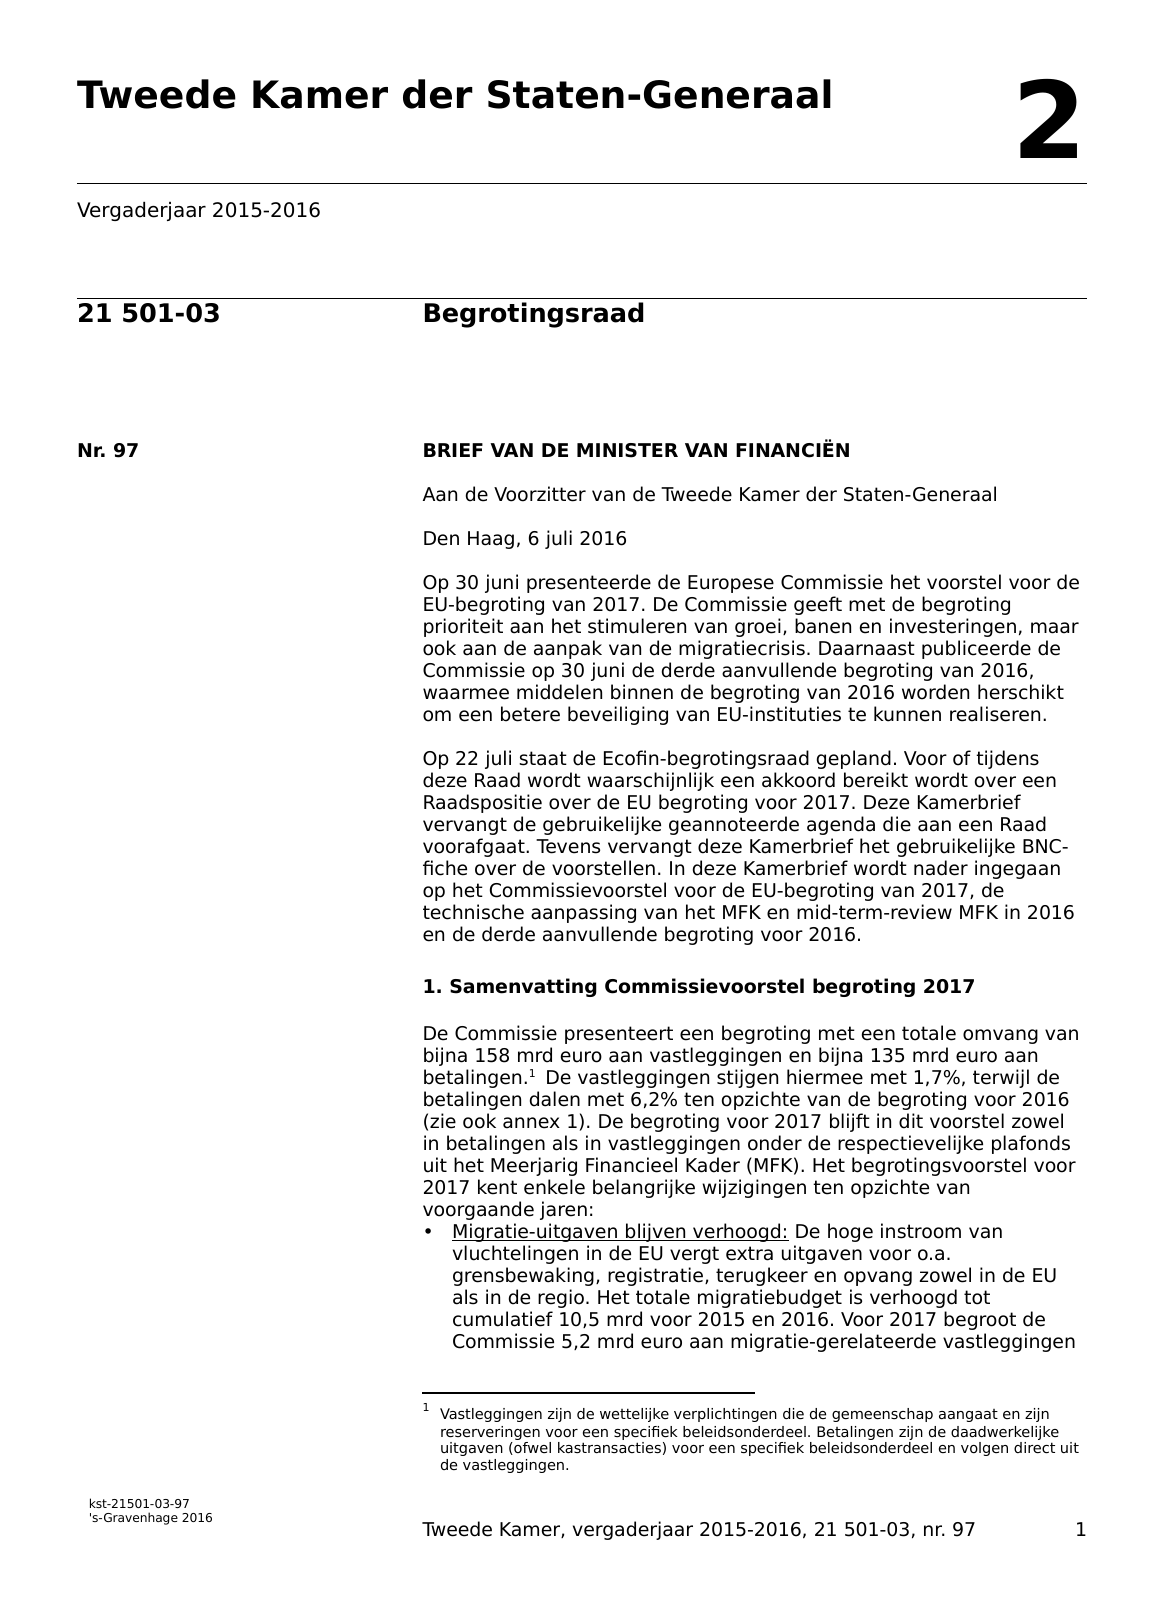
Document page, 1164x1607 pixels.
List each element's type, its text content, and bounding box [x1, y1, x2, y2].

text Den Haag, 6 juli 2016 [422, 528, 1087, 550]
text Vastleggingen zijn de wettelijke verplichtingen die de gemeenschap aangaat en zijn reserveringen voor een specifiek beleidsonderdeel. Betalingen zijn de daadwerkelijke uitgaven (ofwel kastransacties) voor een specifiek beleidsonderdeel en volgen direct uit de vastleggingen. [422, 1402, 1087, 1474]
table_header 2 [886, 59, 1087, 183]
table_cell Vergaderjaar 2015-2016 [77, 184, 1087, 298]
text kst-21501-03-97 [88, 1497, 323, 1511]
text 's-Gravenhage 2016 [88, 1511, 323, 1525]
subtitle 1. Samenvatting Commissievoorstel begroting 2017 [422, 976, 1087, 998]
table_header Tweede Kamer der Staten-Generaal [77, 59, 886, 183]
subtitle 21 501-03 Begrotingsraad [77, 299, 1087, 329]
text Op 22 juli staat de Ecofin-begrotingsraad gepland. Voor of tijdens deze Raad wordt waarschijnlijk een akkoord bereikt wordt over een Raadspositie over de EU begroting voor 2017. Deze Kamerbrief vervangt de gebruikelijke geannoteerde agenda die aan een Raad voorafgaat. Tevens vervangt deze Kamerbrief het gebruikelijke BNC-fiche over de voorstellen. In deze Kamerbrief wordt nader ingegaan op het Commissievoorstel voor de EU-begroting van 2017, de technische aanpassing van het MFK en mid-term-review MFK in 2016 en de derde aanvullende begroting voor 2016. [422, 748, 1087, 946]
text • Migratie-uitgaven blijven verhoogd: De hoge instroom van vluchtelingen in de EU vergt extra uitgaven voor o.a. grensbewaking, registratie, terugkeer en opvang zowel in de EU als in de regio. Het totale migratiebudget is verhoogd tot cumulatief 10,5 mrd voor 2015 en 2016. Voor 2017 begroot de Commissie 5,2 mrd euro aan migratie-gerelateerde vastleggingen [422, 1221, 1087, 1353]
text Aan de Voorzitter van de Tweede Kamer der Staten-Generaal [422, 484, 1087, 506]
text De Commissie presenteert een begroting met een totale omvang van bijna 158 mrd euro aan vastleggingen en bijna 135 mrd euro aan betalingen. De vastleggingen stijgen hiermee met 1,7%, terwijl de betalingen dalen met 6,2% ten opzichte van de begroting voor 2016 (zie ook annex 1). De begroting voor 2017 blijft in dit voorstel zowel in betalingen als in vastleggingen onder de respectievelijke plafonds uit het Meerjarig Financieel Kader (MFK). Het begrotingsvoorstel voor 2017 kent enkele belangrijke wijzigingen ten opzichte van voorgaande jaren: [422, 1023, 1087, 1221]
subtitle Nr. 97 BRIEF VAN DE MINISTER VAN FINANCIËN [77, 440, 1087, 462]
text Op 30 juni presenteerde de Europese Commissie het voorstel voor de EU-begroting van 2017. De Commissie geeft met de begroting prioriteit aan het stimuleren van groei, banen en investeringen, maar ook aan de aanpak van de migratiecrisis. Daarnaast publiceerde de Commissie op 30 juni de derde aanvullende begroting van 2016, waarmee middelen binnen de begroting van 2016 worden herschikt om een betere beveiliging van EU-instituties te kunnen realiseren. [422, 572, 1087, 726]
